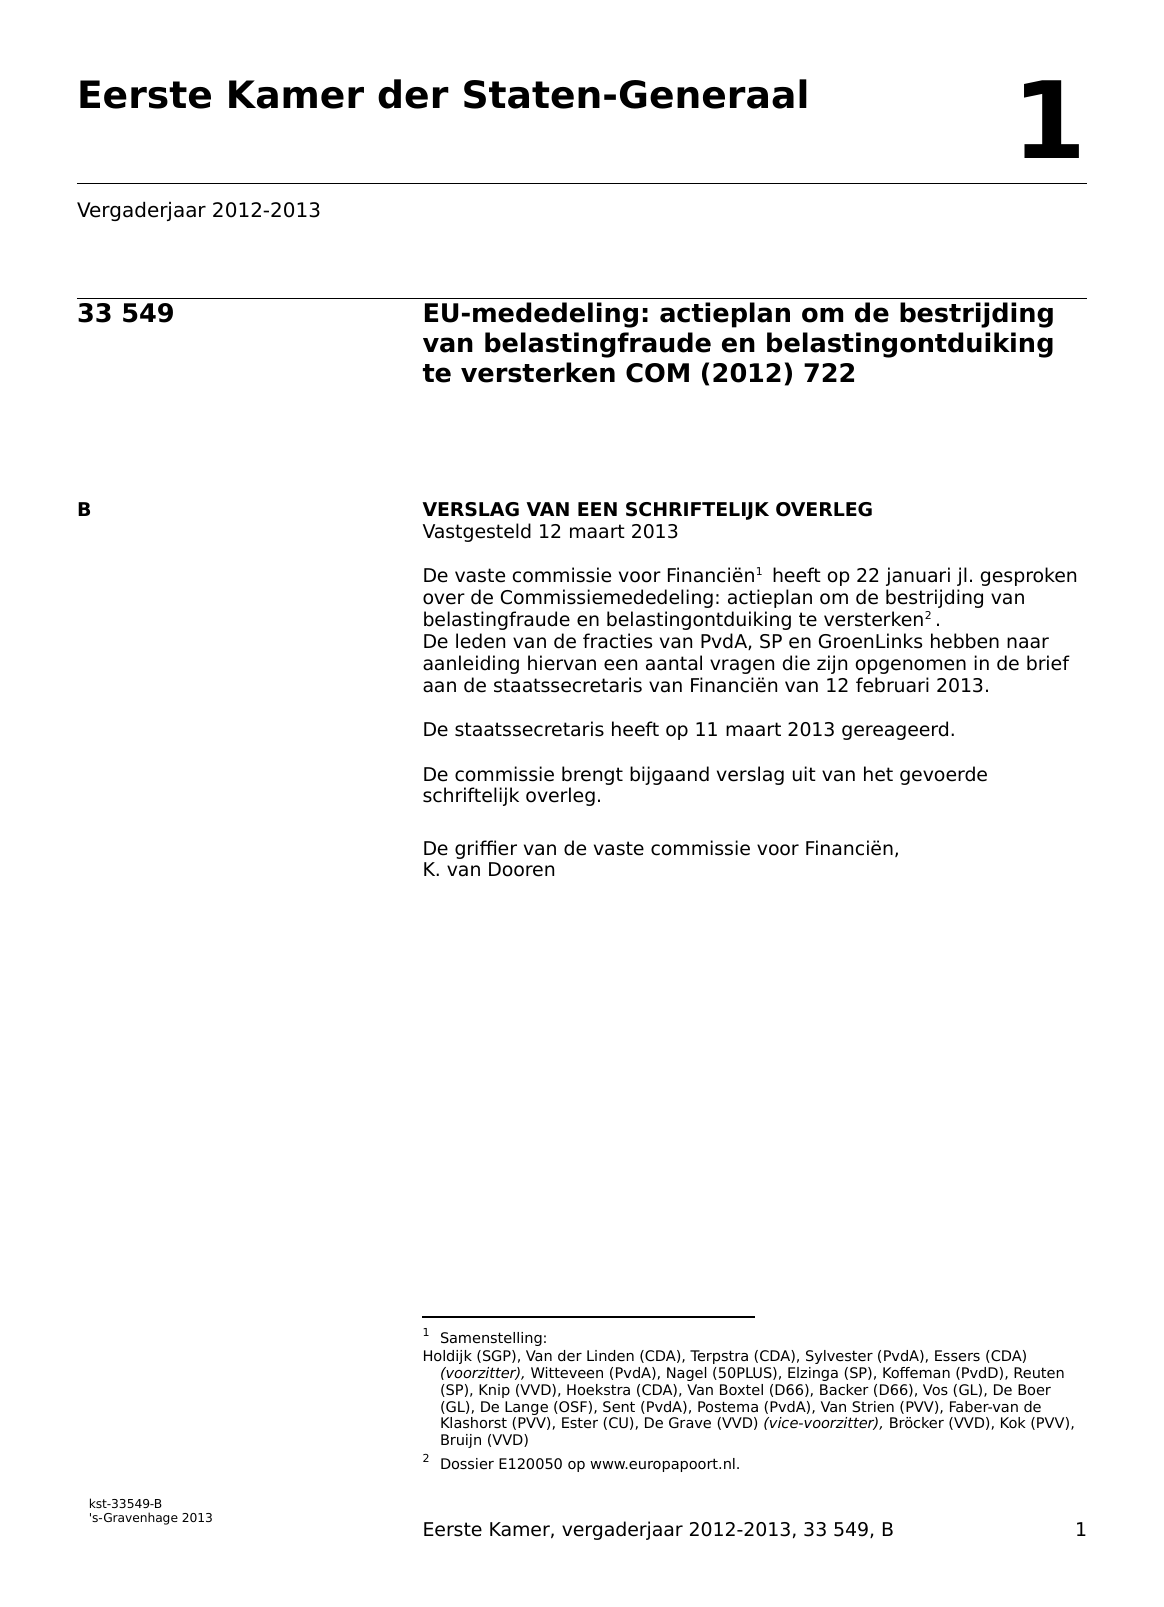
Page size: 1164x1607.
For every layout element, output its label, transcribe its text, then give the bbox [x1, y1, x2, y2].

text De staatssecretaris heeft op 11 maart 2013 gereageerd. [422, 719, 1087, 741]
text De commissie brengt bijgaand verslag uit van het gevoerde schriftelijk overleg. [422, 763, 1087, 807]
text De leden van de fracties van PvdA, SP en GroenLinks hebben naar aanleiding hiervan een aantal vragen die zijn opgenomen in de brief aan de staatssecretaris van Financiën van 12 februari 2013. [422, 631, 1087, 697]
text Holdijk (SGP), Van der Linden (CDA), Terpstra (CDA), Sylvester (PvdA), Essers (CDA) (voorzitter), Witteveen (PvdA), Nagel (50PLUS), Elzinga (SP), Koffeman (PvdD), Reuten (SP), Knip (VVD), Hoekstra (CDA), Van Boxtel (D66), Backer (D66), Vos (GL), De Boer (GL), De Lange (OSF), Sent (PvdA), Postema (PvdA), Van Strien (PVV), Faber-van de Klashorst (PVV), Ester (CU), De Grave (VVD) (vice-voorzitter), Bröcker (VVD), Kok (PVV), Bruijn (VVD) [422, 1348, 1087, 1449]
text Samenstelling: [422, 1326, 1087, 1348]
text De vaste commissie voor Financiën heeft op 22 januari jl. gesproken over de Commissiemededeling: actieplan om de bestrijding van belastingfraude en belastingontduiking te versterken. [422, 565, 1087, 631]
text Vastgesteld 12 maart 2013 [422, 521, 1087, 543]
subtitle 33 549 EU-mededeling: actieplan om de bestrijding van belastingfraude en belastingontduiking te versterken COM (2012) 722 [77, 299, 1087, 388]
text De griffier van de vaste commissie voor Financiën, K. van Dooren [422, 837, 1087, 881]
table_header Eerste Kamer der Staten-Generaal [77, 59, 886, 183]
text kst-33549-B [88, 1497, 323, 1511]
text 's-Gravenhage 2013 [88, 1511, 323, 1525]
table_header 1 [886, 59, 1087, 183]
table_cell Vergaderjaar 2012-2013 [77, 184, 1087, 298]
subtitle B VERSLAG VAN EEN SCHRIFTELIJK OVERLEG [77, 499, 1087, 521]
text Dossier E120050 op www.europapoort.nl. [422, 1452, 1087, 1474]
